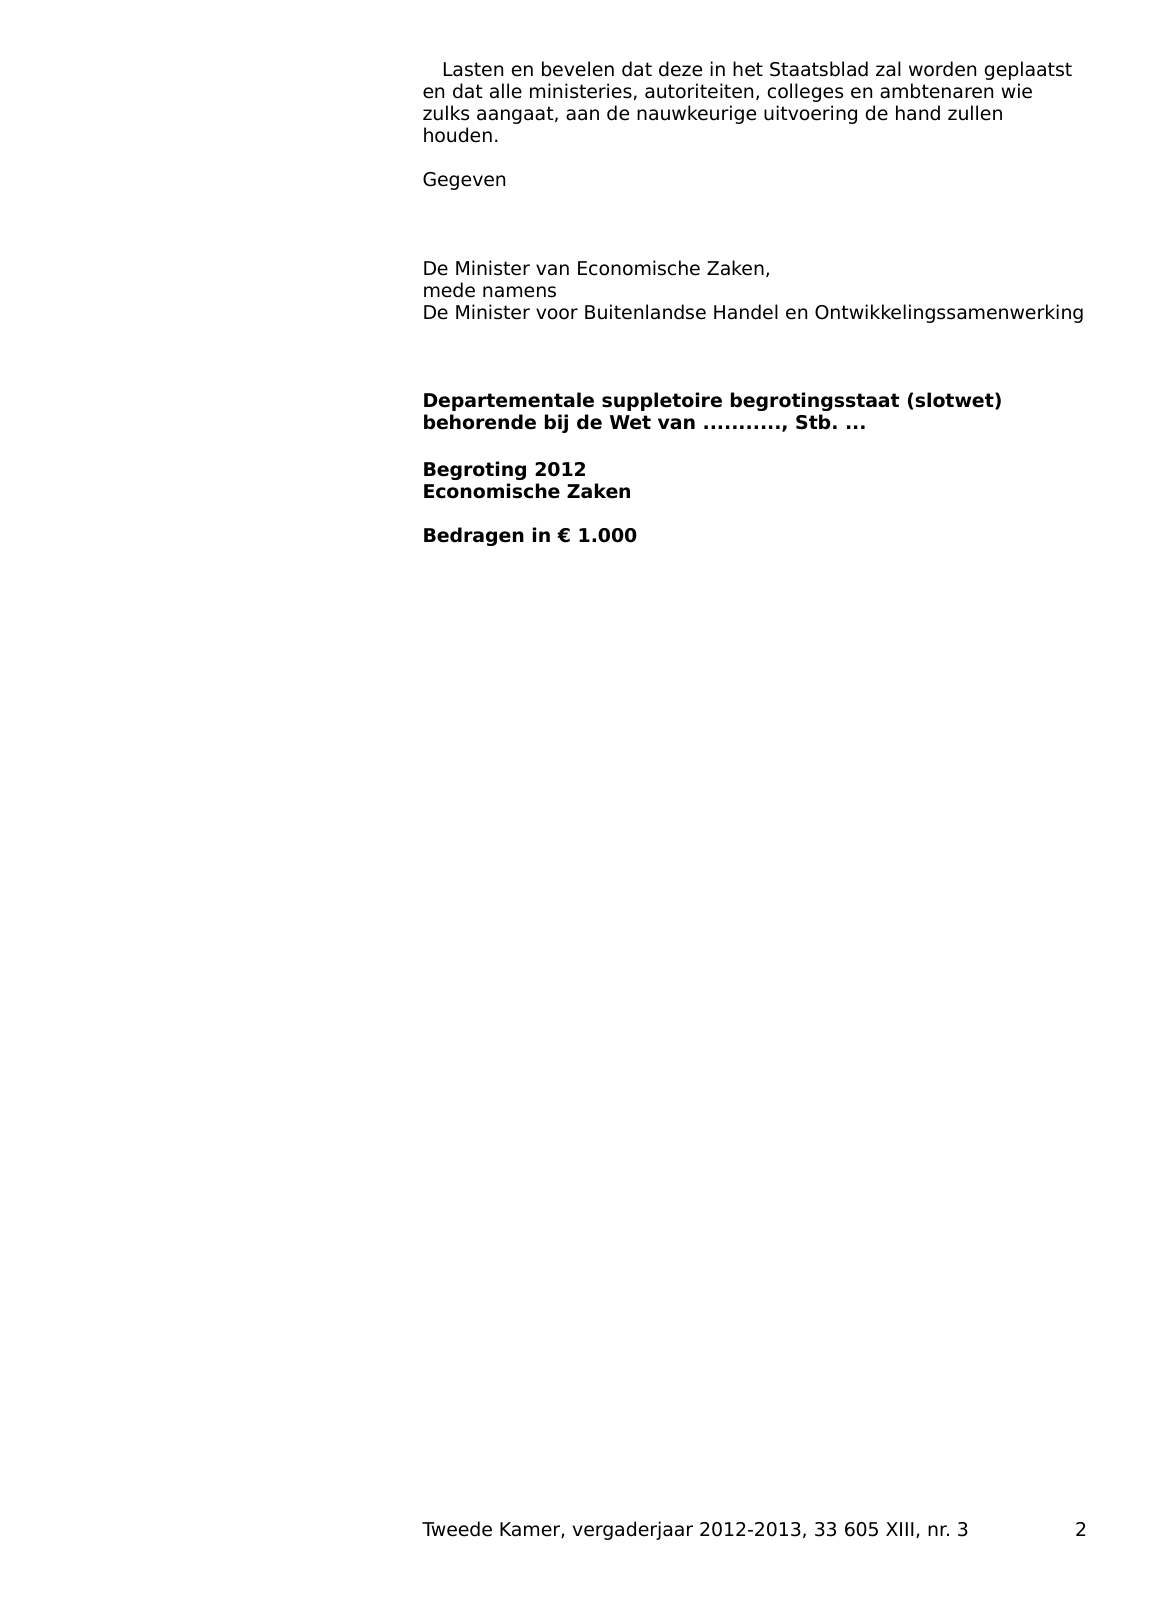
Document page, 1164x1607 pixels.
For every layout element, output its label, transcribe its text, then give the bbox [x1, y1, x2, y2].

text De Minister van Economische Zaken, mede namens De Minister voor Buitenlandse Handel en Ontwikkelingssamenwerking [422, 258, 1087, 324]
text Economische Zaken [422, 481, 1087, 503]
text Lasten en bevelen dat deze in het Staatsblad zal worden geplaatst en dat alle ministeries, autoriteiten, colleges en ambtenaren wie zulks aangaat, aan de nauwkeurige uitvoering de hand zullen houden. [422, 59, 1087, 147]
text Begroting 2012 [422, 459, 1087, 481]
text Gegeven [422, 169, 1087, 191]
text Bedragen in € 1.000 [422, 525, 1087, 547]
subtitle Departementale suppletoire begrotingsstaat (slotwet) behorende bij de Wet van ..........., Stb. ... [422, 390, 1087, 434]
